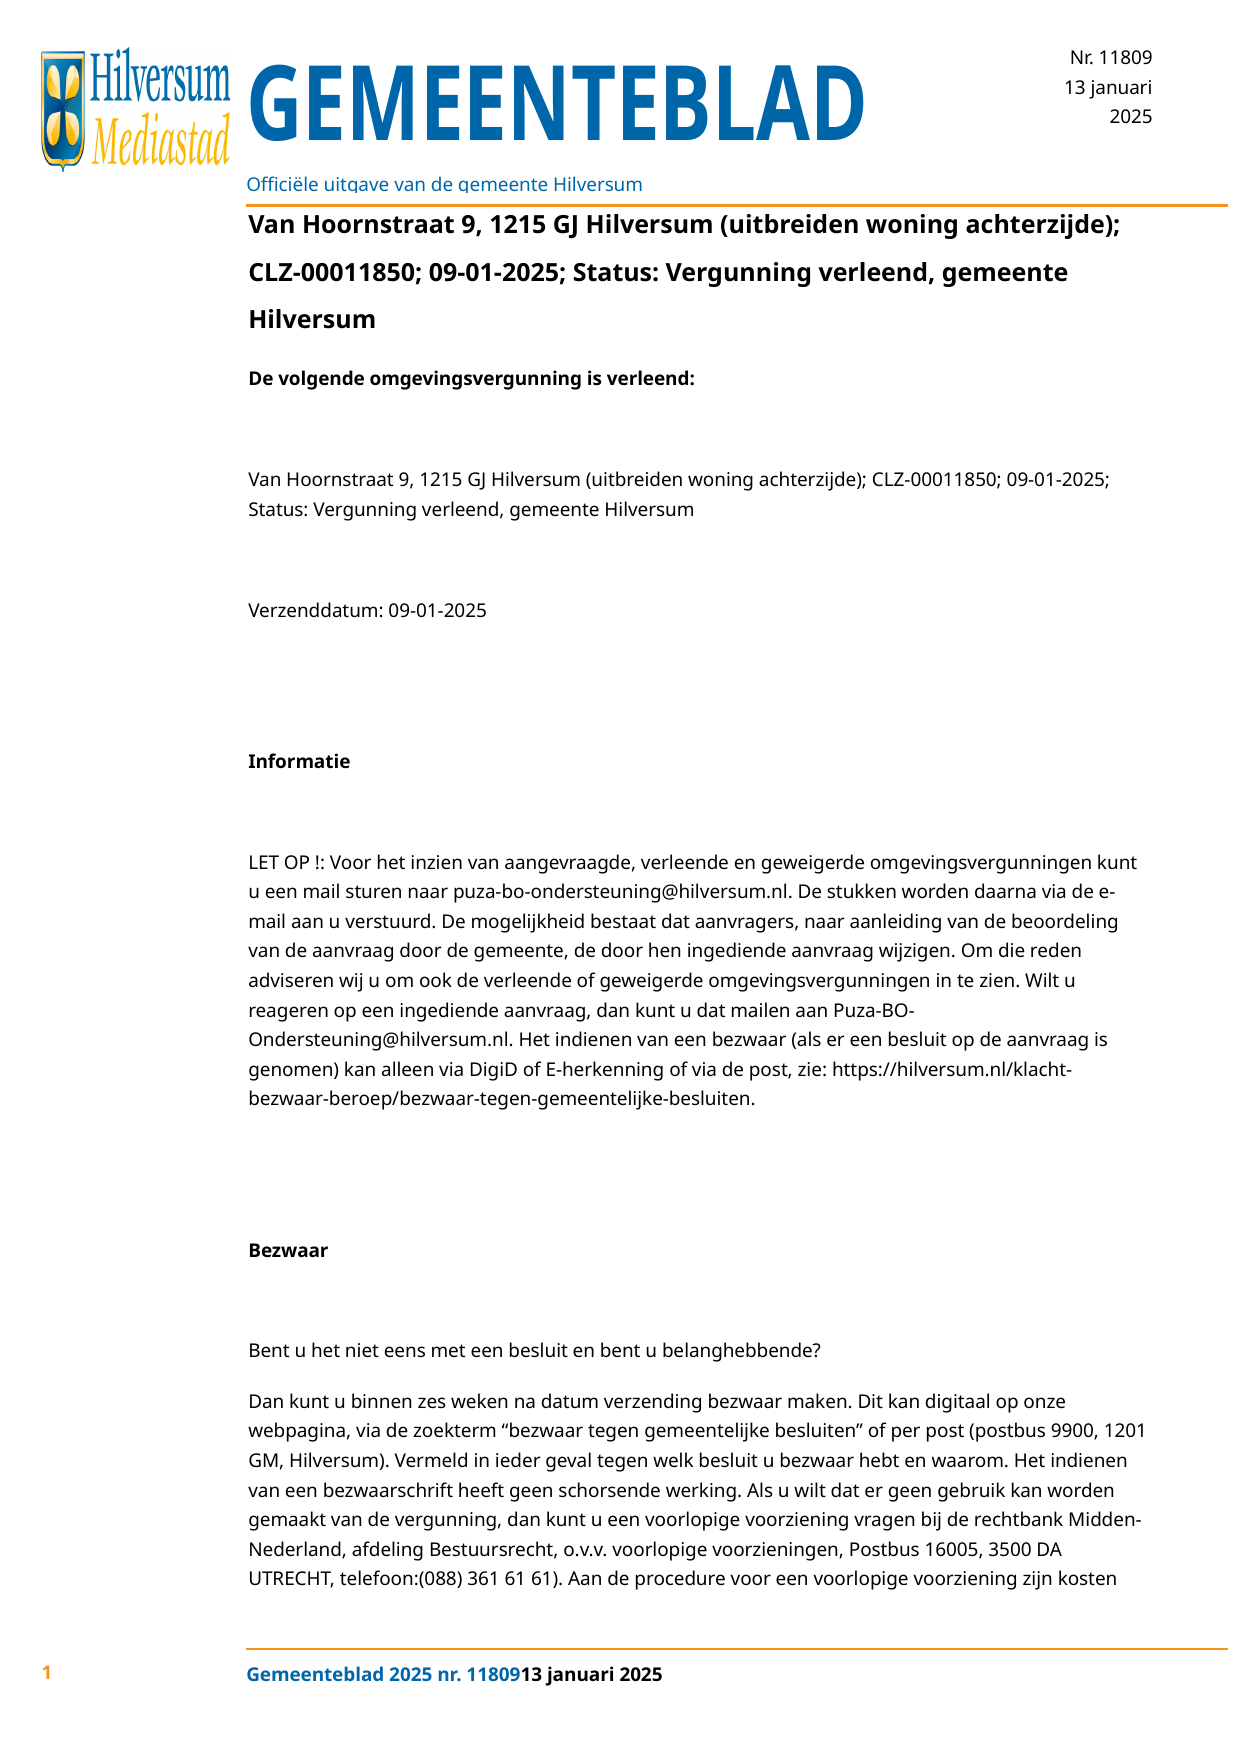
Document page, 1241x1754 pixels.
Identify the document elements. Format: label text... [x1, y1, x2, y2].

text Bezwaar [248, 1237, 1152, 1262]
text Verzenddatum: 09-01-2025 [248, 597, 1152, 622]
text LET OP !: Voor het inzien van aangevraagde, verleende en geweigerde omgevingsvergunningen kunt u een mail sturen naar puza-bo-ondersteuning@hilversum.nl. De stukken worden daarna via de e-mail aan u verstuurd. De mogelijkheid bestaat dat aanvragers, naar aanleiding van de beoordeling van de aanvraag door de gemeente, de door hen ingediende aanvraag wijzigen. Om die reden adviseren wij u om ook de verleende of geweigerde omgevingsvergunningen in te zien. Wilt u reageren op een ingediende aanvraag, dan kunt u dat mailen aan Puza-BO-Ondersteuning@hilversum.nl. Het indienen van een bezwaar (als er een besluit op de aanvraag is genomen) kan alleen via DigiD of E-herkenning of via de post, zie: https://hilversum.nl/klacht-bezwaar-beroep/bezwaar-tegen-gemeentelijke-besluiten. [248, 849, 1152, 1111]
text De volgende omgevingsvergunning is verleend: [248, 366, 1152, 391]
text Bent u het niet eens met een besluit en bent u belanghebbende? [248, 1338, 1152, 1363]
text Van Hoornstraat 9, 1215 GJ Hilversum (uitbreiden woning achterzijde); CLZ-00011850; 09-01-2025; Status: Vergunning verleend, gemeente Hilversum [248, 466, 1152, 522]
picture [41, 47, 231, 172]
text Van Hoornstraat 9, 1215 GJ Hilversum (uitbreiden woning achterzijde); CLZ-00011850; 09-01-2025; Status: Vergunning verleend, gemeente Hilversum [248, 207, 1152, 336]
text Informatie [248, 748, 1152, 774]
text Dan kunt u binnen zes weken na datum verzending bezwaar maken. Dit kan digitaal op onze webpagina, via de zoekterm “bezwaar tegen gemeentelijke besluiten” of per post (postbus 9900, 1201 GM, Hilversum). Vermeld in ieder geval tegen welk besluit u bezwaar hebt en waarom. Het indienen van een bezwaarschrift heeft geen schorsende werking. Als u wilt dat er geen gebruik kan worden gemaakt van de vergunning, dan kunt u een voorlopige voorziening vragen bij de rechtbank Midden-Nederland, afdeling Bestuursrecht, o.v.v. voorlopige voorzieningen, Postbus 16005, 3500 DA UTRECHT, telefoon:(088) 361 61 61). Aan de procedure voor een voorlopige voorziening zijn kosten [248, 1388, 1152, 1591]
